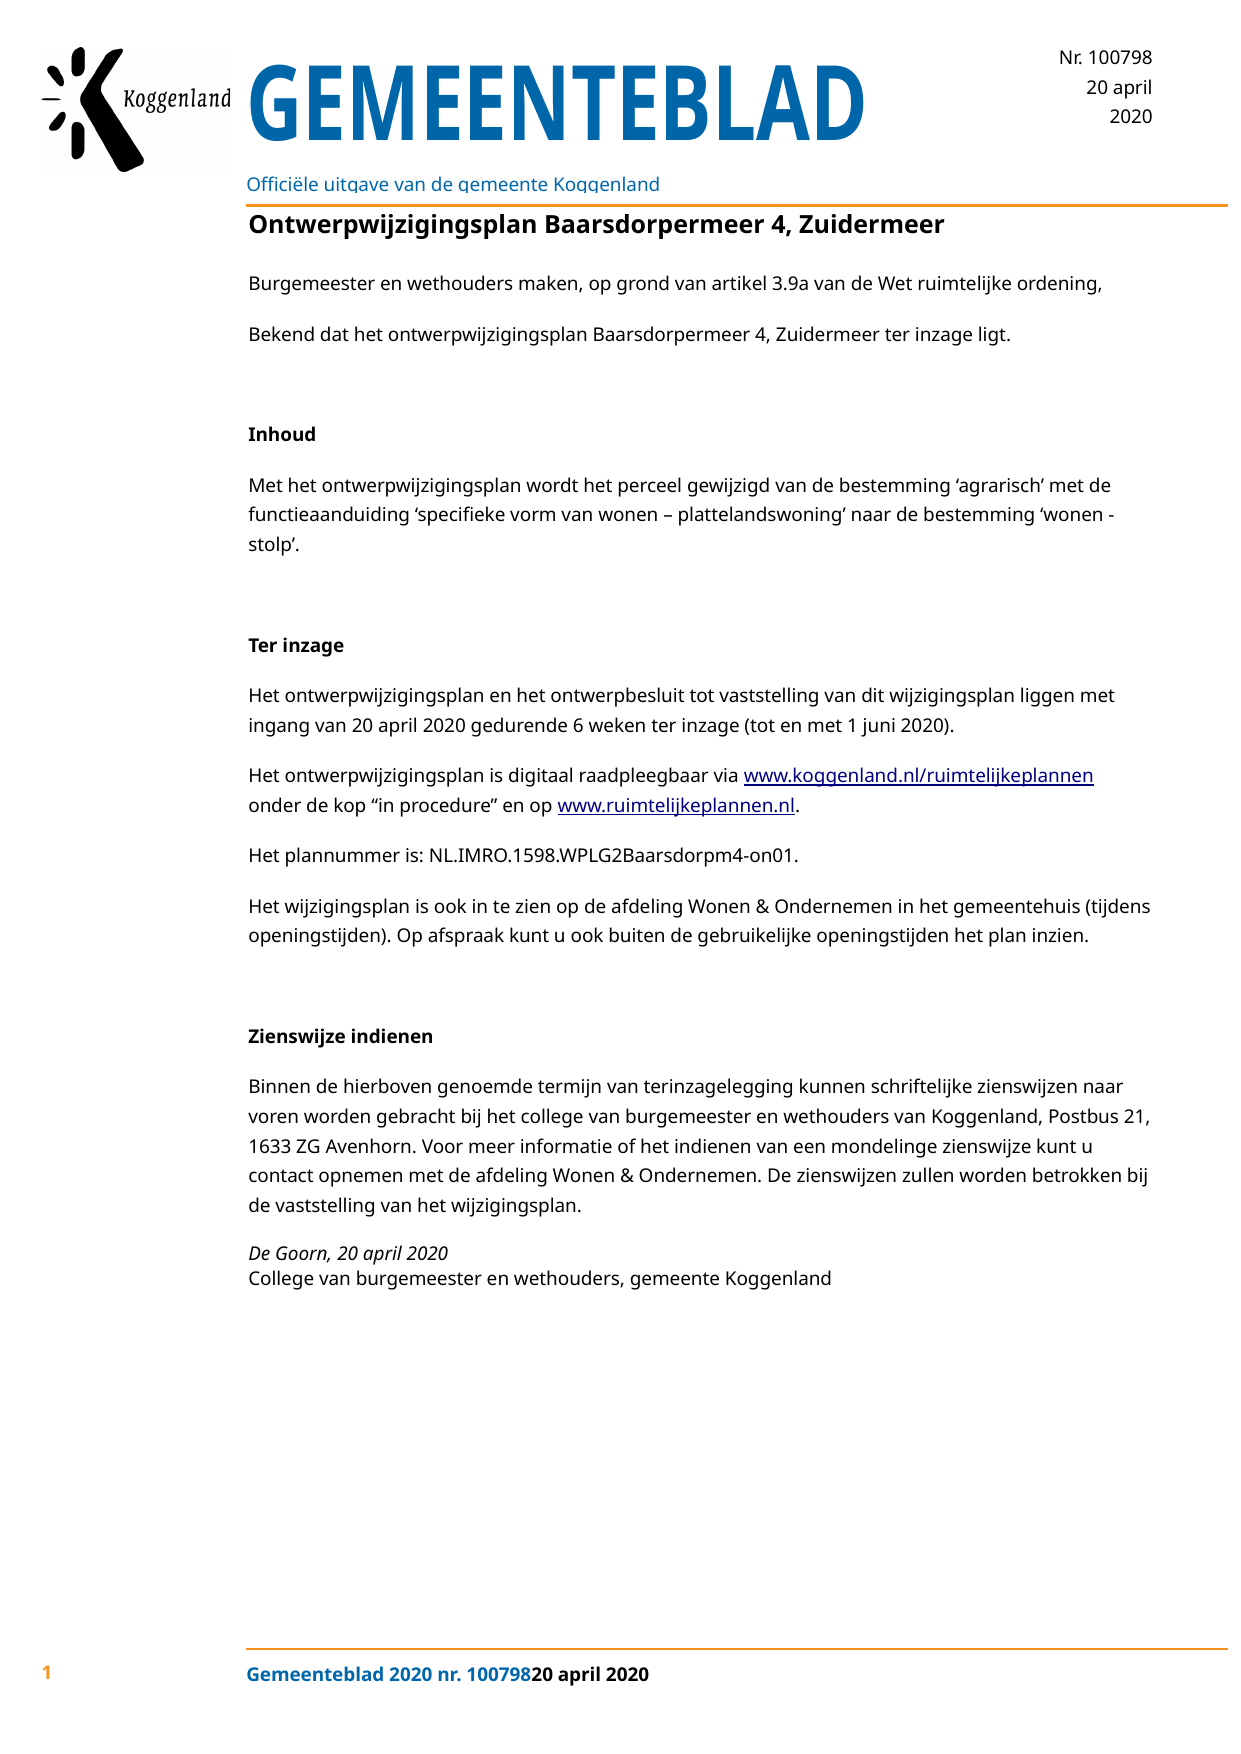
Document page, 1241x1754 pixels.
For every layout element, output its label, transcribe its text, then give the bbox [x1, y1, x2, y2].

text Binnen de hierboven genoemde termijn van terinzagelegging kunnen schriftelijke zienswijzen naar voren worden gebracht bij het college van burgemeester en wethouders van Koggenland, Postbus 21, 1633 ZG Avenhorn. Voor meer informatie of het indienen van een mondelinge zienswijze kunt u contact opnemen met de afdeling Wonen & Ondernemen. De zienswijzen zullen worden betrokken bij de vaststelling van het wijzigingsplan. [248, 1074, 1152, 1218]
text Ter inzage [248, 632, 1152, 658]
text College van burgemeester en wethouders, gemeente Koggenland [248, 1266, 1152, 1291]
picture [41, 47, 231, 172]
text Met het ontwerpwijzigingsplan wordt het perceel gewijzigd van de bestemming ‘agrarisch’ met de functieaanduiding ‘specifieke vorm van wonen – plattelandswoning’ naar de bestemming ‘wonen - stolp’. [248, 472, 1152, 557]
text Inhoud [248, 422, 1152, 447]
text Burgemeester en wethouders maken, op grond van artikel 3.9a van de Wet ruimtelijke ordening, [248, 270, 1152, 296]
text Ontwerpwijzigingsplan Baarsdorpermeer 4, Zuidermeer [248, 207, 1152, 241]
text Bekend dat het ontwerpwijzigingsplan Baarsdorpermeer 4, Zuidermeer ter inzage ligt. [248, 321, 1152, 346]
text Zienswijze indienen [248, 1023, 1152, 1049]
text De Goorn, 20 april 2020 [248, 1240, 1152, 1266]
text Het wijzigingsplan is ook in te zien op de afdeling Wonen & Ondernemen in het gemeentehuis (tijdens openingstijden). Op afspraak kunt u ook buiten de gebruikelijke openingstijden het plan inzien. [248, 893, 1152, 948]
text Het ontwerpwijzigingsplan en het ontwerpbesluit tot vaststelling van dit wijzigingsplan liggen met ingang van 20 april 2020 gedurende 6 weken ter inzage (tot en met 1 juni 2020). [248, 682, 1152, 738]
text Het plannummer is: NL.IMRO.1598.WPLG2Baarsdorpm4-on01. [248, 842, 1152, 868]
text Het ontwerpwijzigingsplan is digitaal raadpleegbaar via www.koggenland.nl/ruimtelijkeplannen onder de kop “in procedure” en op www.ruimtelijkeplannen.nl. [248, 762, 1152, 818]
